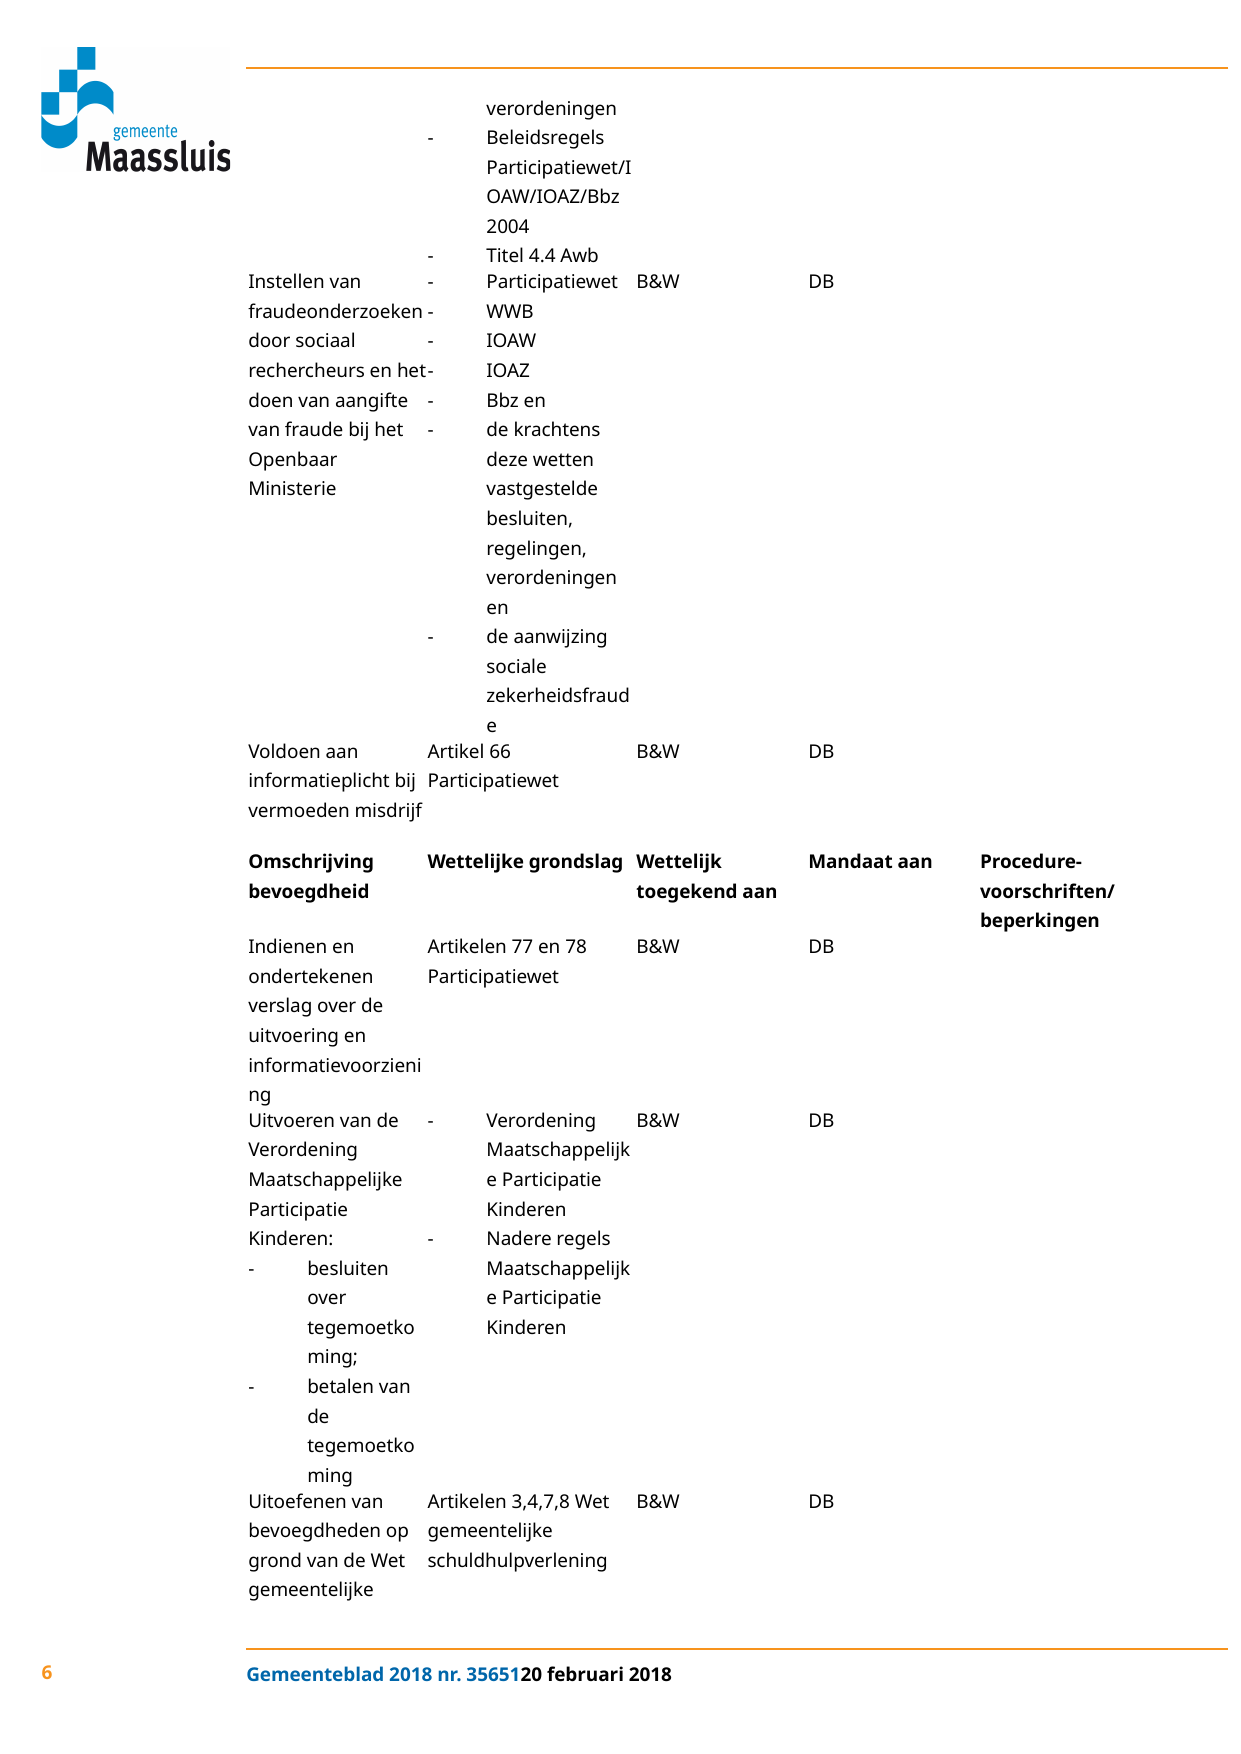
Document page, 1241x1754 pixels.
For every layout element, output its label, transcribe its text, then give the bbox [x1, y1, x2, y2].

table_cell DB [808, 738, 980, 823]
table_cell Instellen van fraudeonderzoeken door sociaal rechercheurs en het doen van aangifte van fraude bij het Openbaar Ministerie [248, 269, 427, 738]
table_cell [980, 269, 1152, 738]
table_cell B&W [636, 1488, 808, 1602]
table_cell Procedure- voorschriften/ beperkingen [980, 849, 1152, 933]
table_cell B&W [636, 738, 808, 823]
table_cell B&W [636, 1107, 808, 1488]
table_cell B&W [636, 934, 808, 1107]
table_cell Wettelijke grondslag [427, 849, 636, 933]
table_cell [248, 95, 427, 268]
table_cell Mandaat aan [808, 849, 980, 933]
table_cell [980, 95, 1152, 268]
table_cell [808, 95, 980, 268]
table_cell Verordening Maatschappelijke Participatie Kinderen Nadere regels Maatschappelijke Participatie Kinderen [427, 1107, 636, 1488]
table_cell [980, 823, 1152, 848]
table_cell [980, 1488, 1152, 1602]
table_cell [808, 823, 980, 848]
table_cell Artikelen 3,4,7,8 Wet gemeentelijke schuldhulpverlening [427, 1488, 636, 1602]
table_cell DB [808, 1488, 980, 1602]
table_cell [980, 1107, 1152, 1488]
table_cell [248, 823, 427, 848]
table_cell Participatiewet WWB IOAW IOAZ Bbz en de krachtens deze wetten vastgestelde besluiten, regelingen, verordeningen en de aanwijzing sociale zekerheidsfraude [427, 269, 636, 738]
table_cell Indienen en ondertekenen verslag over de uitvoering en informatievoorziening [248, 934, 427, 1107]
table_cell Uitoefenen van bevoegdheden op grond van de Wet gemeentelijke [248, 1488, 427, 1602]
table_cell DB [808, 934, 980, 1107]
table_cell [980, 934, 1152, 1107]
table_cell DB [808, 1107, 980, 1488]
table_cell [636, 823, 808, 848]
table_cell Artikel 66 Participatiewet [427, 738, 636, 823]
table_cell Uitvoeren van de Verordening Maatschappelijke Participatie Kinderen: besluiten over tegemoetkoming; betalen van de tegemoetkoming [248, 1107, 427, 1488]
table_cell Omschrijving bevoegdheid [248, 849, 427, 933]
table_cell [980, 738, 1152, 823]
picture [41, 47, 77, 92]
table_cell Artikelen 77 en 78 Participatiewet [427, 934, 636, 1107]
table_cell DB [808, 269, 980, 738]
table_cell verordeningen Beleidsregels Participatiewet/IOAW/IOAZ/Bbz 2004 Titel 4.4 Awb [427, 95, 636, 268]
table_cell [636, 95, 808, 268]
picture [41, 47, 231, 172]
table_cell Voldoen aan informatieplicht bij vermoeden misdrijf [248, 738, 427, 823]
table_cell Wettelijk toegekend aan [636, 849, 808, 933]
table_cell [427, 823, 636, 848]
table_cell B&W [636, 269, 808, 738]
